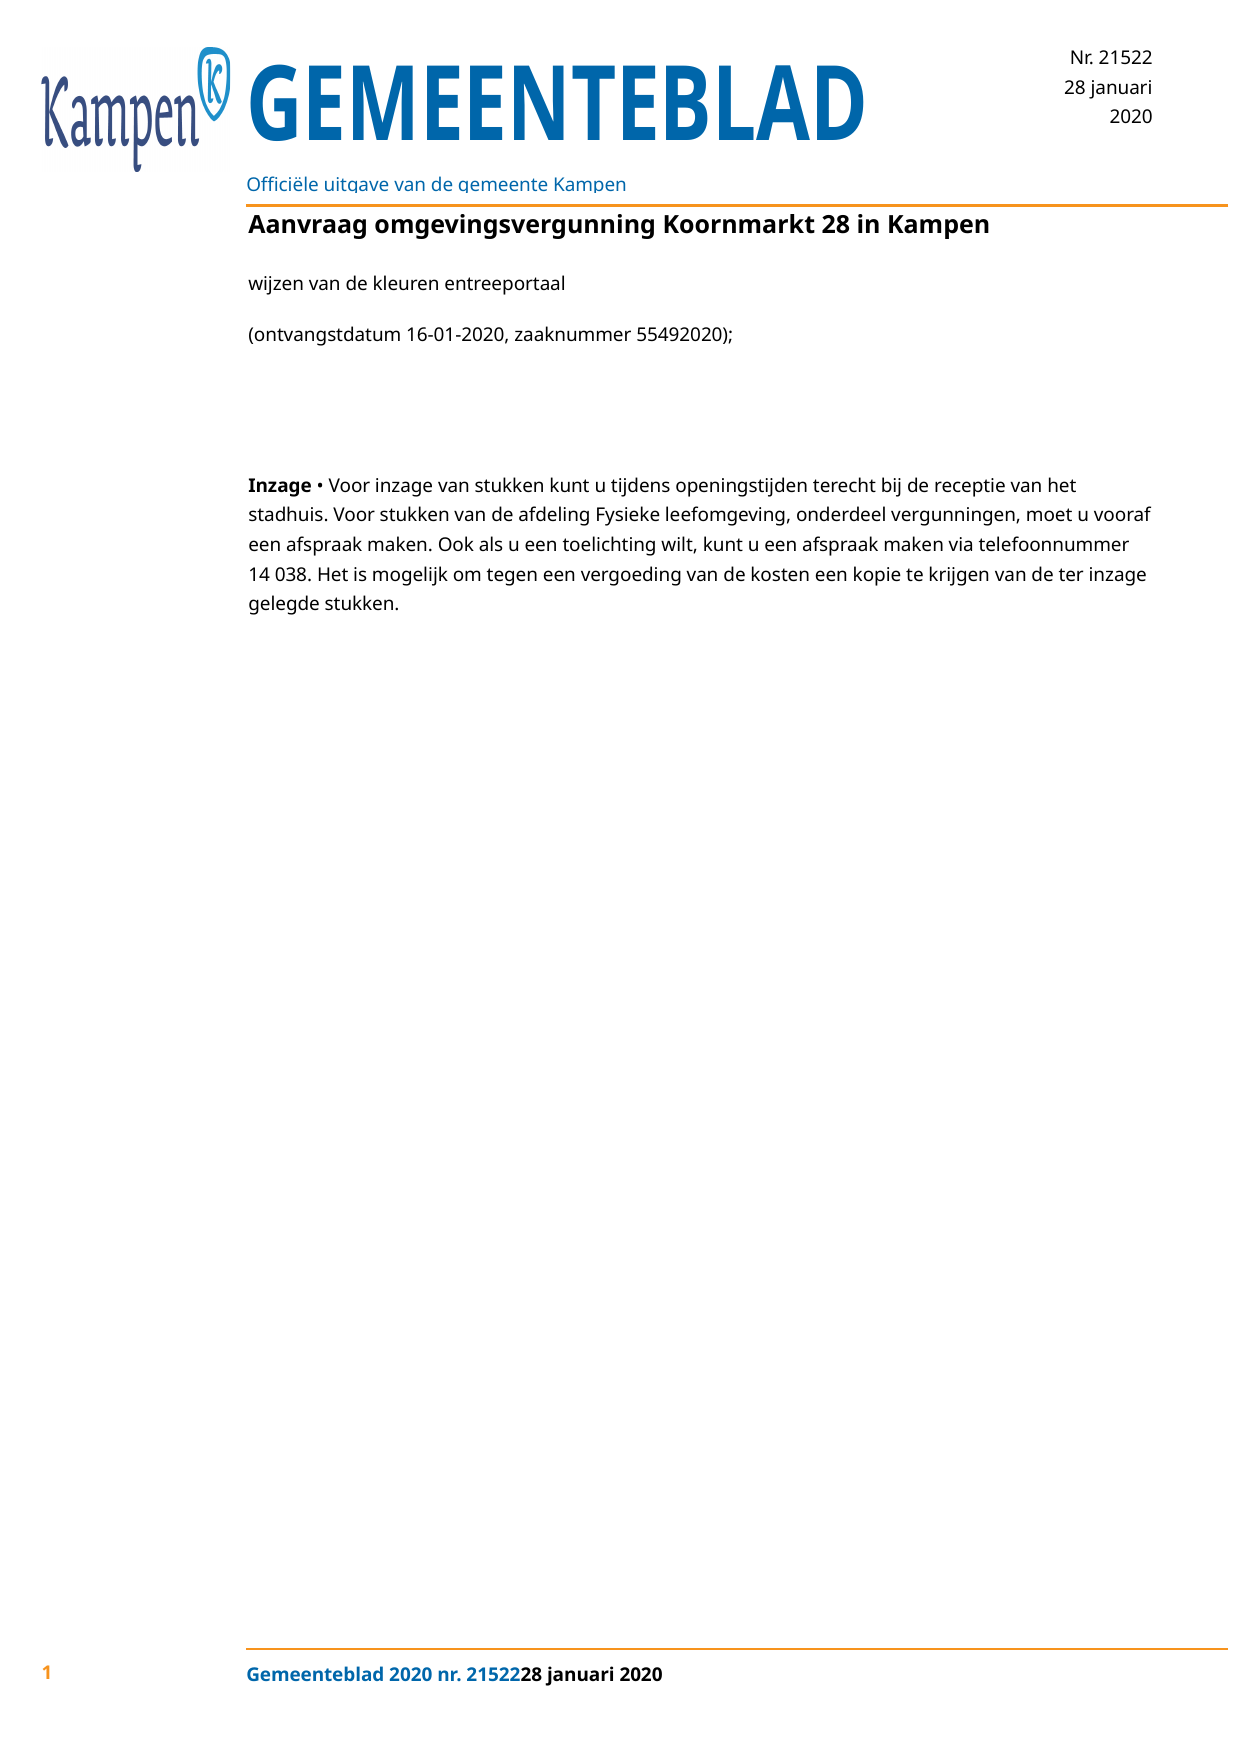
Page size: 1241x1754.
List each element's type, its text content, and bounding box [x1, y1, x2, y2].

text Inzage • Voor inzage van stukken kunt u tijdens openingstijden terecht bij de receptie van het stadhuis. Voor stukken van de afdeling Fysieke leefomgeving, onderdeel vergunningen, moet u vooraf een afspraak maken. Ook als u een toelichting wilt, kunt u een afspraak maken via telefoonnummer 14 038. Het is mogelijk om tegen een vergoeding van de kosten een kopie te krijgen van de ter inzage gelegde stukken. [248, 472, 1152, 616]
text (ontvangstdatum 16-01-2020, zaaknummer 55492020); [248, 321, 1152, 346]
text Aanvraag omgevingsvergunning Koornmarkt 28 in Kampen [248, 207, 1152, 241]
picture [41, 47, 231, 172]
text wijzen van de kleuren entreeportaal [248, 270, 1152, 296]
